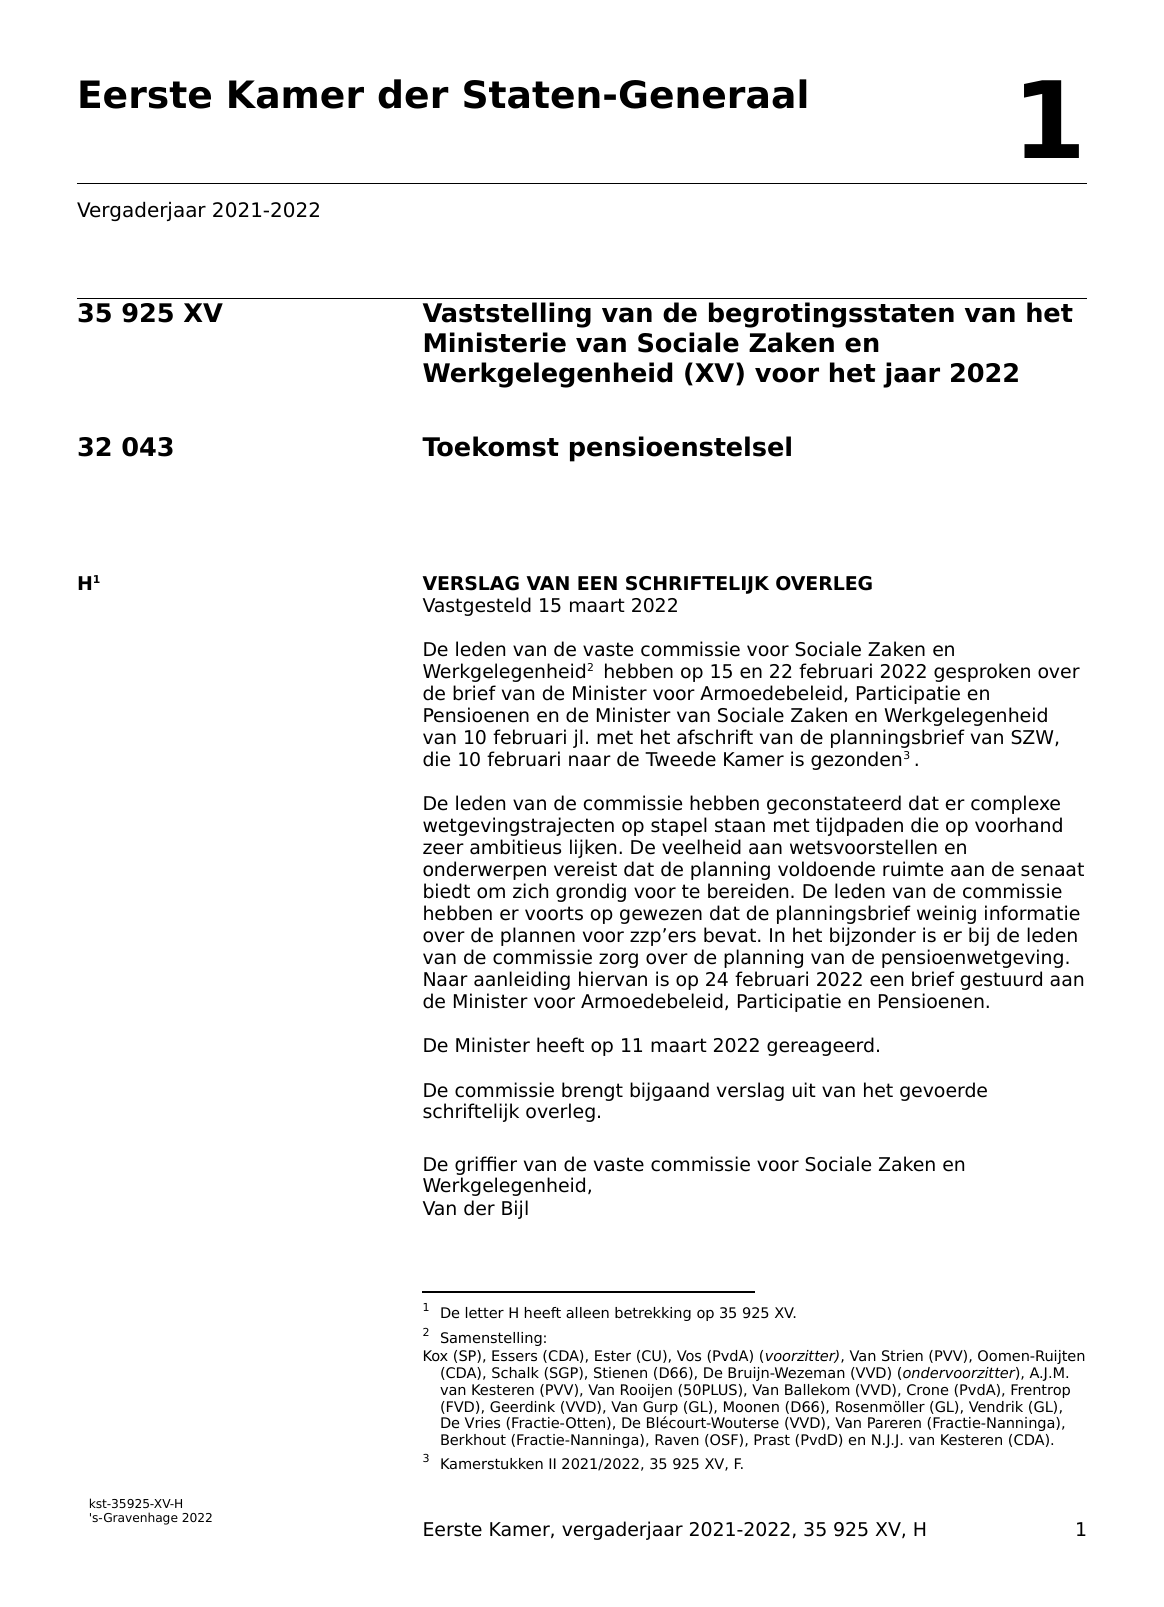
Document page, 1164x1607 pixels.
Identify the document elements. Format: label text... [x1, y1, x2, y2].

text 's-Gravenhage 2022 [88, 1511, 323, 1525]
subtitle 35 925 XV Vaststelling van de begrotingsstaten van het Ministerie van Sociale Zaken en Werkgelegenheid (XV) voor het jaar 2022 [77, 299, 1087, 388]
text Samenstelling: [422, 1326, 1087, 1348]
subtitle 32 043 Toekomst pensioenstelsel [77, 432, 1087, 462]
text De commissie brengt bijgaand verslag uit van het gevoerde schriftelijk overleg. [422, 1079, 1087, 1123]
text De letter H heeft alleen betrekking op 35 925 XV. [422, 1301, 1087, 1323]
text De leden van de vaste commissie voor Sociale Zaken en Werkgelegenheid hebben op 15 en 22 februari 2022 gesproken over de brief van de Minister voor Armoedebeleid, Participatie en Pensioenen en de Minister van Sociale Zaken en Werkgelegenheid van 10 februari jl. met het afschrift van de planningsbrief van SZW, die 10 februari naar de Tweede Kamer is gezonden. [422, 639, 1087, 771]
table_header 1 [886, 59, 1087, 183]
text Kox (SP), Essers (CDA), Ester (CU), Vos (PvdA) (voorzitter), Van Strien (PVV), Oomen-Ruijten (CDA), Schalk (SGP), Stienen (D66), De Bruijn-Wezeman (VVD) (ondervoorzitter), A.J.M. van Kesteren (PVV), Van Rooijen (50PLUS), Van Ballekom (VVD), Crone (PvdA), Frentrop (FVD), Geerdink (VVD), Van Gurp (GL), Moonen (D66), Rosenmöller (GL), Vendrik (GL), De Vries (Fractie-Otten), De Blécourt-Wouterse (VVD), Van Pareren (Fractie-Nanninga), Berkhout (Fractie-Nanninga), Raven (OSF), Prast (PvdD) en N.J.J. van Kesteren (CDA). [422, 1348, 1087, 1449]
subtitle H VERSLAG VAN EEN SCHRIFTELIJK OVERLEG [77, 573, 1087, 595]
text kst-35925-XV-H [88, 1497, 323, 1511]
text De leden van de commissie hebben geconstateerd dat er complexe wetgevingstrajecten op stapel staan met tijdpaden die op voorhand zeer ambitieus lijken. De veelheid aan wetsvoorstellen en onderwerpen vereist dat de planning voldoende ruimte aan de senaat biedt om zich grondig voor te bereiden. De leden van de commissie hebben er voorts op gewezen dat de planningsbrief weinig informatie over de plannen voor zzp’ers bevat. In het bijzonder is er bij de leden van de commissie zorg over de planning van de pensioenwetgeving. Naar aanleiding hiervan is op 24 februari 2022 een brief gestuurd aan de Minister voor Armoedebeleid, Participatie en Pensioenen. [422, 793, 1087, 1013]
table_header Eerste Kamer der Staten-Generaal [77, 59, 886, 183]
text De Minister heeft op 11 maart 2022 gereageerd. [422, 1035, 1087, 1057]
table_cell Vergaderjaar 2021-2022 [77, 184, 1087, 298]
text De griffier van de vaste commissie voor Sociale Zaken en Werkgelegenheid, Van der Bijl [422, 1153, 1087, 1219]
text Kamerstukken II 2021/2022, 35 925 XV, F. [422, 1452, 1087, 1474]
text Vastgesteld 15 maart 2022 [422, 595, 1087, 617]
